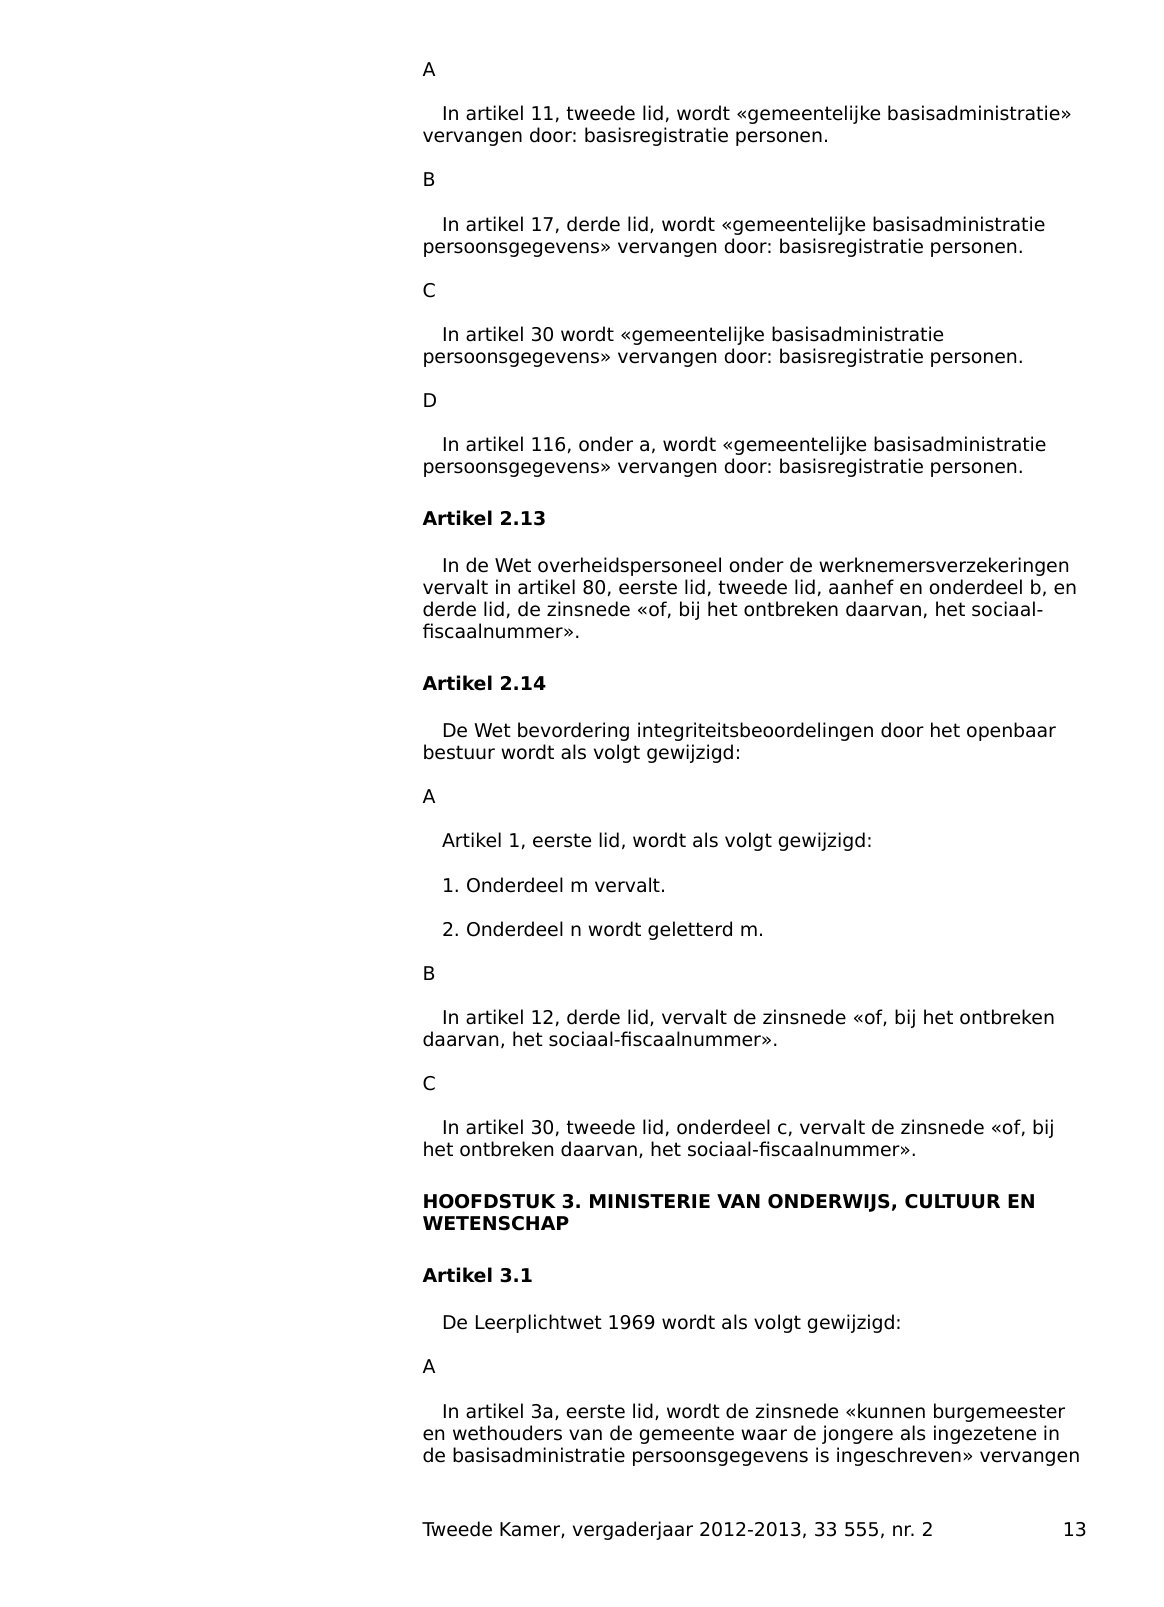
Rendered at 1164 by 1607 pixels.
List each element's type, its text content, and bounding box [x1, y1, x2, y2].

text C [422, 1073, 1087, 1095]
text B [422, 963, 1087, 985]
text In artikel 12, derde lid, vervalt de zinsnede «of, bij het ontbreken daarvan, het sociaal-fiscaalnummer». [422, 1007, 1087, 1051]
text In artikel 30 wordt «gemeentelijke basisadministratie persoonsgegevens» vervangen door: basisregistratie personen. [422, 324, 1087, 368]
subtitle HOOFDSTUK 3. MINISTERIE VAN ONDERWIJS, CULTUUR EN WETENSCHAP [422, 1191, 1087, 1235]
text A [422, 59, 1087, 81]
text In artikel 116, onder a, wordt «gemeentelijke basisadministratie persoonsgegevens» vervangen door: basisregistratie personen. [422, 434, 1087, 478]
text C [422, 280, 1087, 302]
subtitle Artikel 2.14 [422, 673, 1087, 695]
text 2. Onderdeel n wordt geletterd m. [422, 919, 1087, 941]
text In artikel 17, derde lid, wordt «gemeentelijke basisadministratie persoonsgegevens» vervangen door: basisregistratie personen. [422, 213, 1087, 257]
subtitle Artikel 3.1 [422, 1265, 1087, 1287]
subtitle Artikel 2.13 [422, 508, 1087, 530]
text In artikel 30, tweede lid, onderdeel c, vervalt de zinsnede «of, bij het ontbreken daarvan, het sociaal-fiscaalnummer». [422, 1117, 1087, 1161]
text 1. Onderdeel m vervalt. [422, 874, 1087, 896]
text In artikel 11, tweede lid, wordt «gemeentelijke basisadministratie» vervangen door: basisregistratie personen. [422, 103, 1087, 147]
text In de Wet overheidspersoneel onder de werknemersverzekeringen vervalt in artikel 80, eerste lid, tweede lid, aanhef en onderdeel b, en derde lid, de zinsnede «of, bij het ontbreken daarvan, het sociaal-fiscaalnummer». [422, 555, 1087, 643]
text Artikel 1, eerste lid, wordt als volgt gewijzigd: [422, 830, 1087, 852]
text In artikel 3a, eerste lid, wordt de zinsnede «kunnen burgemeester en wethouders van de gemeente waar de jongere als ingezetene in de basisadministratie persoonsgegevens is ingeschreven» vervangen [422, 1401, 1087, 1466]
text A [422, 1356, 1087, 1378]
text De Wet bevordering integriteitsbeoordelingen door het openbaar bestuur wordt als volgt gewijzigd: [422, 720, 1087, 764]
text B [422, 169, 1087, 191]
text D [422, 390, 1087, 412]
text A [422, 786, 1087, 808]
text De Leerplichtwet 1969 wordt als volgt gewijzigd: [422, 1312, 1087, 1334]
